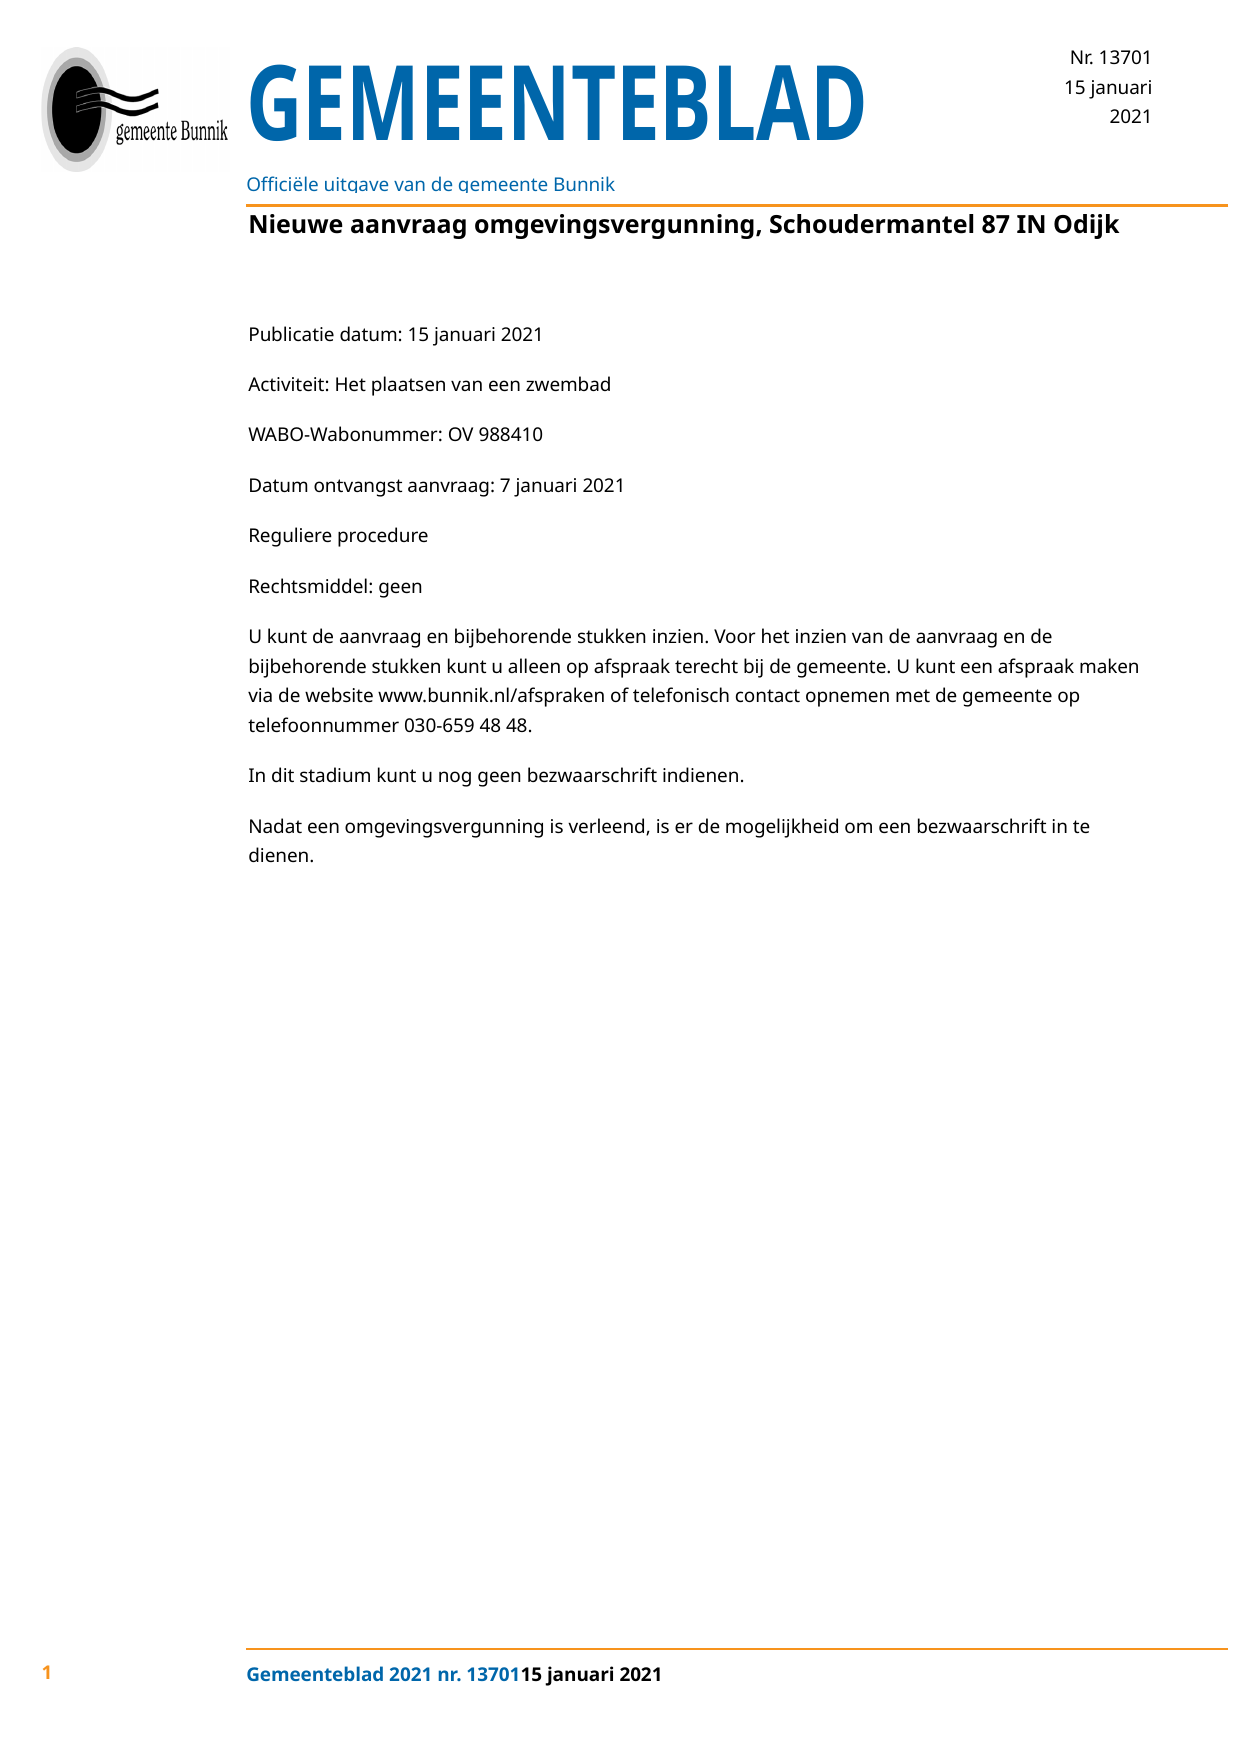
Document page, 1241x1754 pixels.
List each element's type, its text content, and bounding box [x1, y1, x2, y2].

text Datum ontvangst aanvraag: 7 januari 2021 [248, 472, 1152, 498]
text Nieuwe aanvraag omgevingsvergunning, Schoudermantel 87 IN Odijk [248, 207, 1152, 241]
text WABO-Wabonummer: OV 988410 [248, 422, 1152, 447]
picture [41, 47, 231, 172]
text Publicatie datum: 15 januari 2021 [248, 321, 1152, 346]
text Rechtsmiddel: geen [248, 573, 1152, 598]
text Nadat een omgevingsvergunning is verleend, is er de mogelijkheid om een bezwaarschrift in te dienen. [248, 813, 1152, 868]
text Activiteit: Het plaatsen van een zwembad [248, 371, 1152, 397]
text U kunt de aanvraag en bijbehorende stukken inzien. Voor het inzien van de aanvraag en de bijbehorende stukken kunt u alleen op afspraak terecht bij de gemeente. U kunt een afspraak maken via de website www.bunnik.nl/afspraken of telefonisch contact opnemen met de gemeente op telefoonnummer 030-659 48 48. [248, 623, 1152, 738]
text Reguliere procedure [248, 522, 1152, 548]
text In dit stadium kunt u nog geen bezwaarschrift indienen. [248, 762, 1152, 788]
